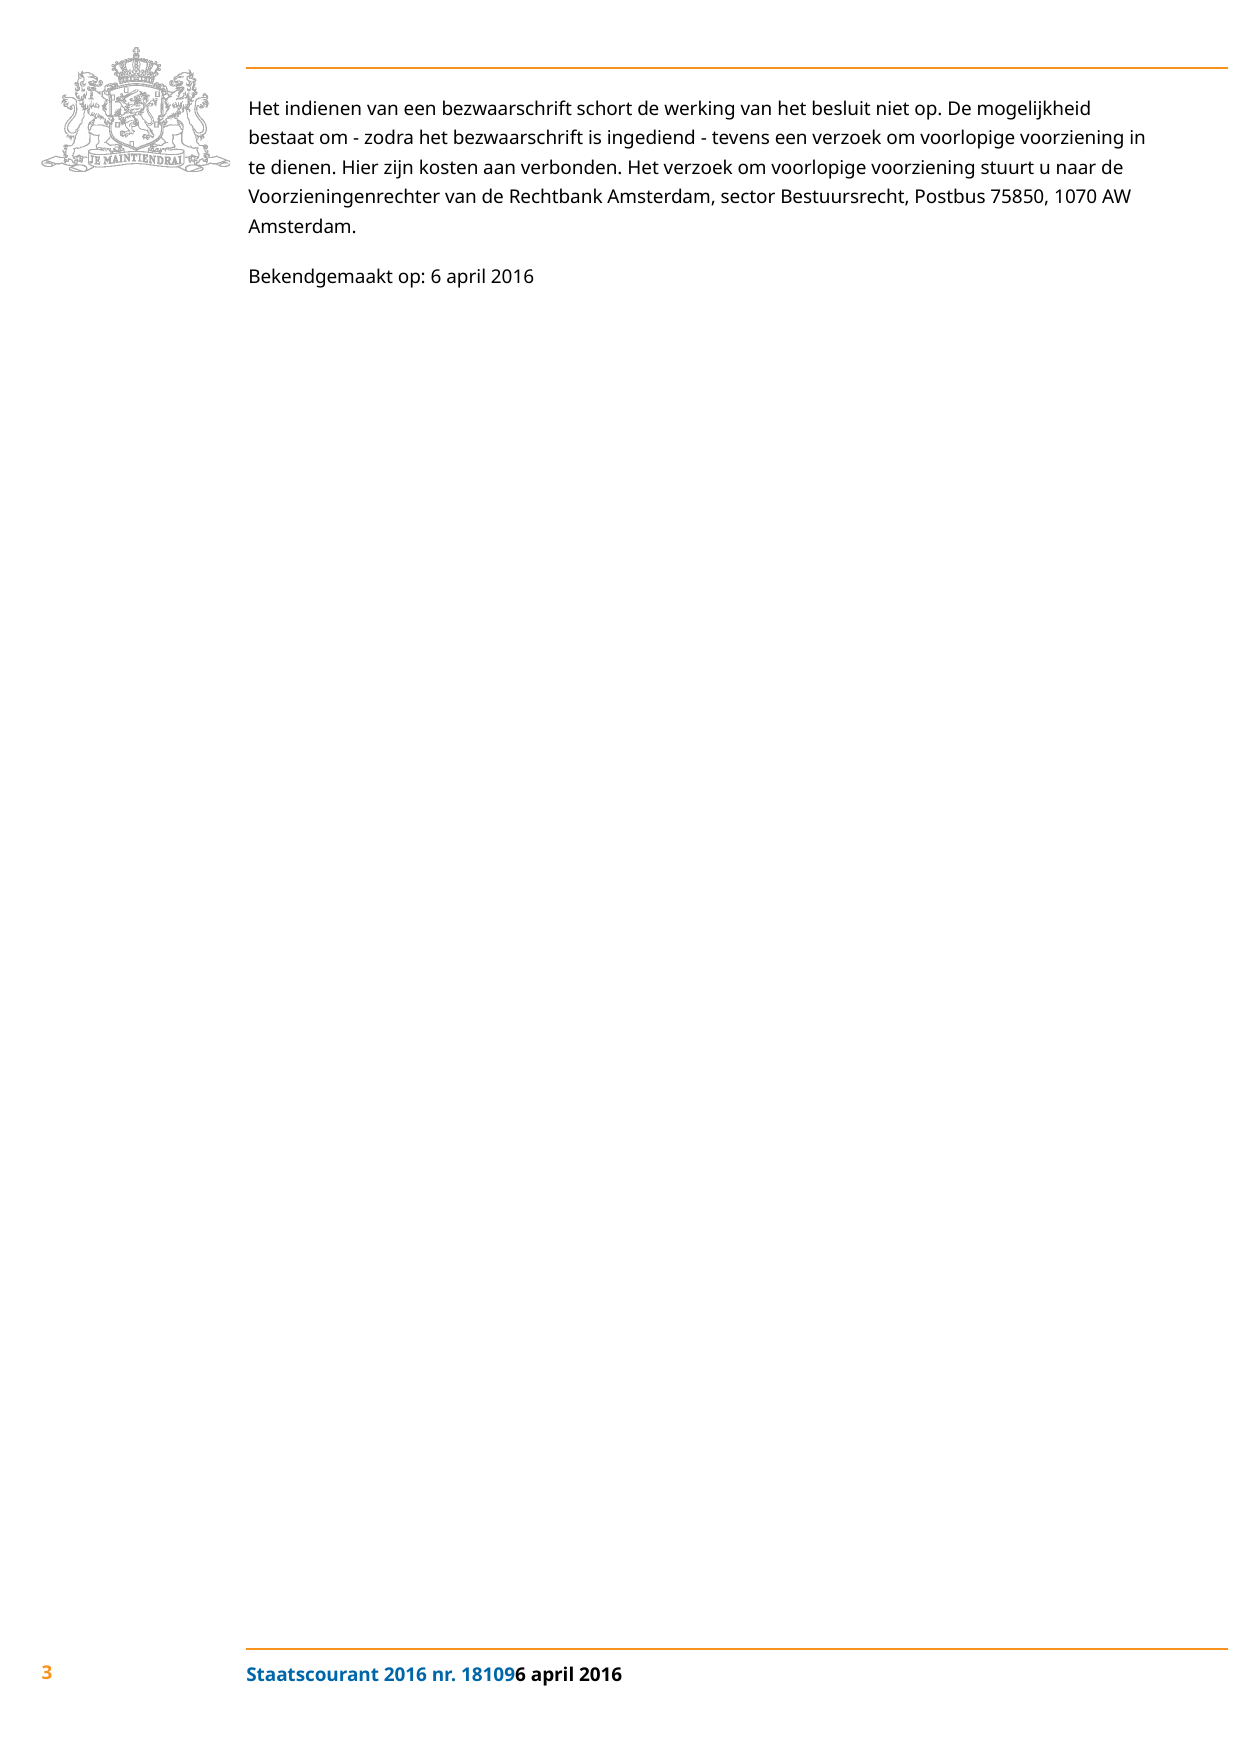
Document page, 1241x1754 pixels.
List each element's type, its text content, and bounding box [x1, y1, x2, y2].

text Bekendgemaakt op: 6 april 2016 [248, 263, 1152, 289]
picture [41, 47, 231, 172]
text Het indienen van een bezwaarschrift schort de werking van het besluit niet op. De mogelijkheid bestaat om - zodra het bezwaarschrift is ingediend - tevens een verzoek om voorlopige voorziening in te dienen. Hier zijn kosten aan verbonden. Het verzoek om voorlopige voorziening stuurt u naar de Voorzieningenrechter van de Rechtbank Amsterdam, sector Bestuursrecht, Postbus 75850, 1070 AW Amsterdam. [248, 95, 1152, 239]
